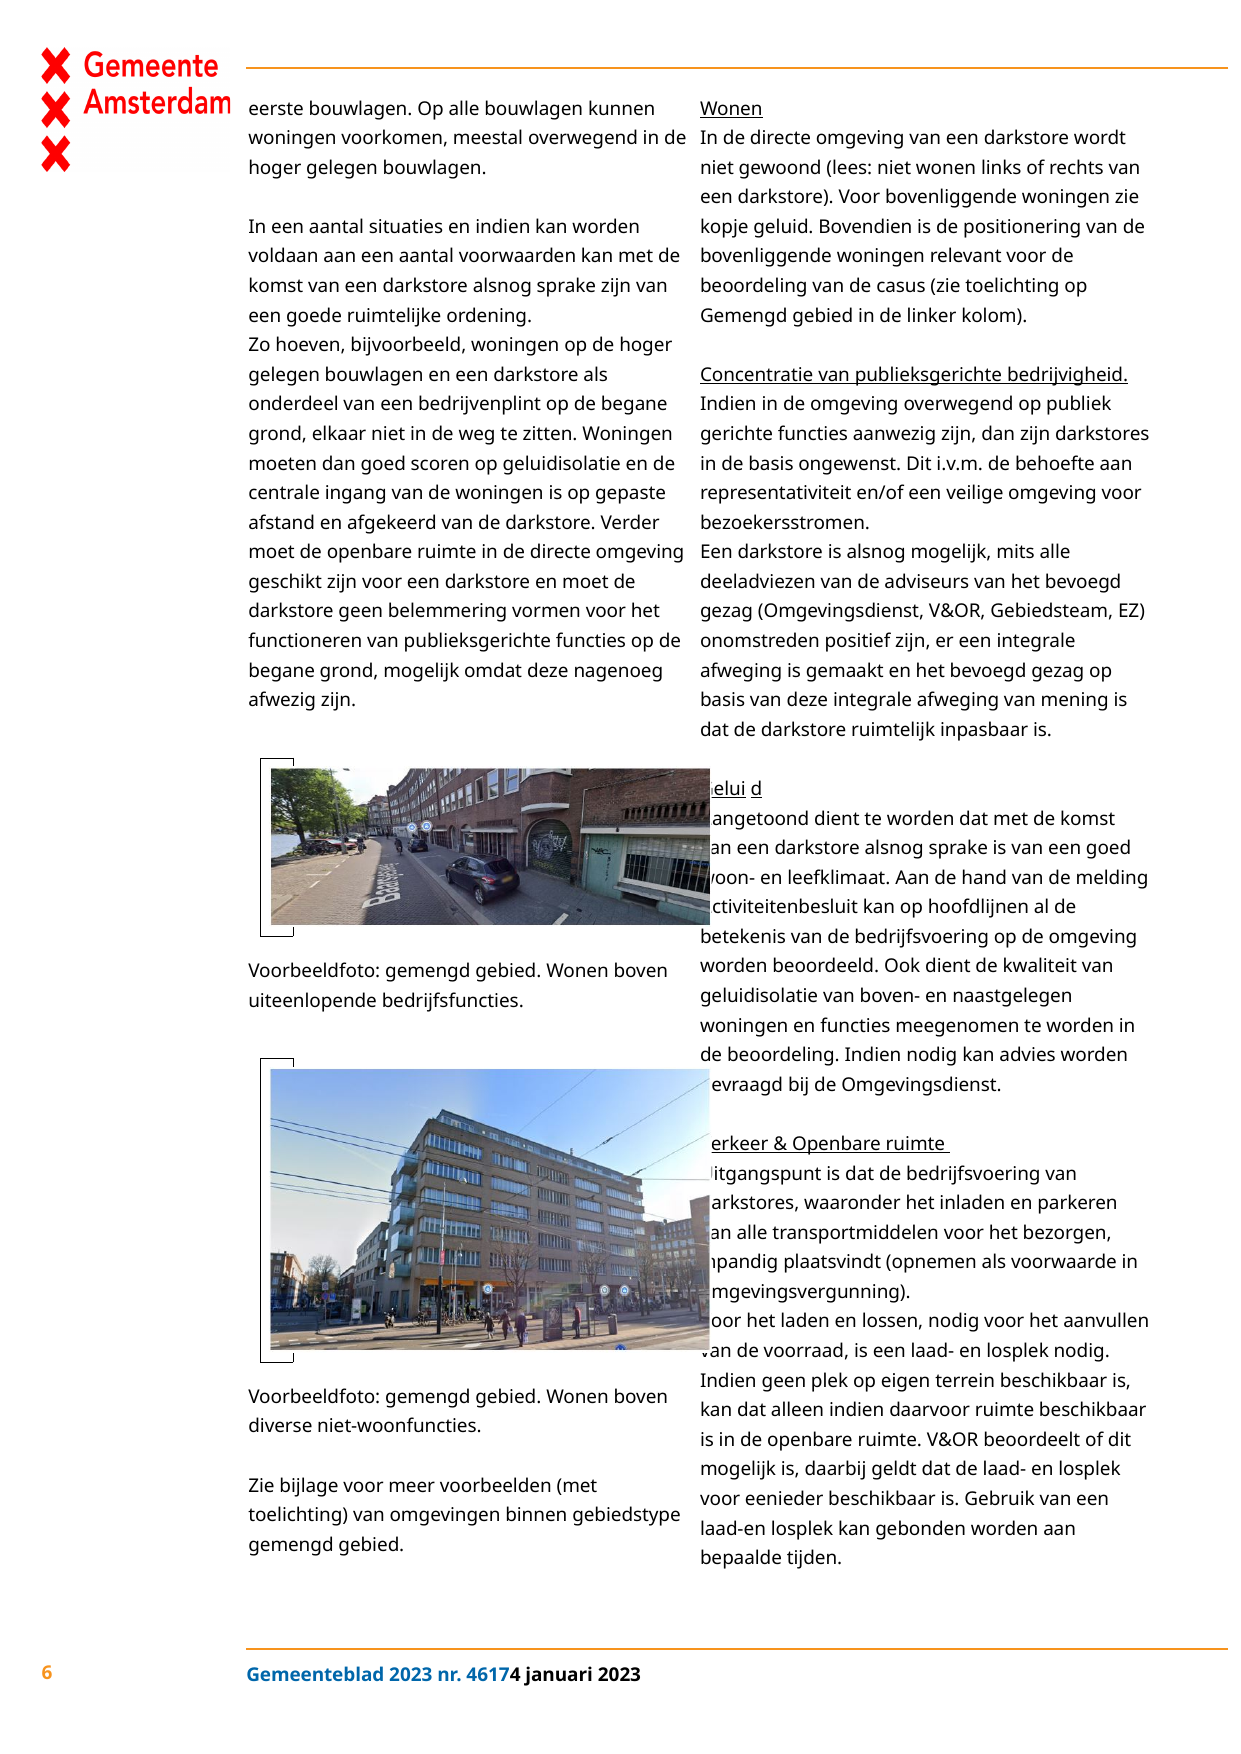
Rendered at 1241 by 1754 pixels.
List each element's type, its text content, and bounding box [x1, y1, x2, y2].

table_cell Wonen In de directe omgeving van een darkstore wordt niet gewoond (lees: niet wonen links of rechts van een darkstore). Voor bovenliggende woningen zie kopje geluid. Bovendien is de positionering van de bovenliggende woningen relevant voor de beoordeling van de casus (zie toelichting op Gemengd gebied in de linker kolom). Concentratie van publieksgerichte bedrijvigheid. Indien in de omgeving overwegend op publiek gerichte functies aanwezig zijn, dan zijn darkstores in de basis ongewenst. Dit i.v.m. de behoefte aan representativiteit en/of een veilige omgeving voor bezoekersstromen. Een darkstore is alsnog mogelijk, mits alle deeladviezen van de adviseurs van het bevoegd gezag (Omgevingsdienst, V&OR, Gebiedsteam, EZ) onomstreden positief zijn, er een integrale afweging is gemaakt en het bevoegd gezag op basis van deze integrale afweging van mening is dat de darkstore ruimtelijk inpasbaar is. Gelui d Aangetoond dient te worden dat met de komst van een darkstore alsnog sprake is van een goed woon- en leefklimaat. Aan de hand van de melding Activiteitenbesluit kan op hoofdlijnen al de betekenis van de bedrijfsvoering op de omgeving worden beoordeeld. Ook dient de kwaliteit van geluidisolatie van boven- en naastgelegen woningen en functies meegenomen te worden in de beoordeling. Indien nodig kan advies worden gevraagd bij de Omgevingsdienst. Verkeer & Openbare ruimte Uitgangspunt is dat de bedrijfsvoering van darkstores, waaronder het inladen en parkeren van alle transportmiddelen voor het bezorgen, inpandig plaatsvindt (opnemen als voorwaarde in omgevingsvergunning). Voor het laden en lossen, nodig voor het aanvullen van de voorraad, is een laad- en losplek nodig. Indien geen plek op eigen terrein beschikbaar is, kan dat alleen indien daarvoor ruimte beschikbaar is in de openbare ruimte. V&OR beoordeelt of dit mogelijk is, daarbij geldt dat de laad- en losplek voor eenieder beschikbaar is. Gebruik van een laad-en losplek kan gebonden worden aan bepaalde tijden. [700, 95, 1152, 1600]
picture [41, 47, 231, 172]
picture [268, 766, 712, 927]
picture [268, 1067, 712, 1353]
table_cell eerste bouwlagen. Op alle bouwlagen kunnen woningen voorkomen, meestal overwegend in de hoger gelegen bouwlagen. In een aantal situaties en indien kan worden voldaan aan een aantal voorwaarden kan met de komst van een darkstore alsnog sprake zijn van een goede ruimtelijke ordening. Zo hoeven, bijvoorbeeld, woningen op de hoger gelegen bouwlagen en een darkstore als onderdeel van een bedrijvenplint op de begane grond, elkaar niet in de weg te zitten. Woningen moeten dan goed scoren op geluidisolatie en de centrale ingang van de woningen is op gepaste afstand en afgekeerd van de darkstore. Verder moet de openbare ruimte in de directe omgeving geschikt zijn voor een darkstore en moet de darkstore geen belemmering vormen voor het functioneren van publieksgerichte functies op de begane grond, mogelijk omdat deze nagenoeg afwezig zijn. Voorbeeldfoto: gemengd gebied. Wonen boven uiteenlopende bedrijfsfuncties. Voorbeeldfoto: gemengd gebied. Wonen boven diverse niet-woonfuncties. Zie bijlage voor meer voorbeelden (met toelichting) van omgevingen binnen gebiedstype gemengd gebied. [248, 95, 700, 1600]
